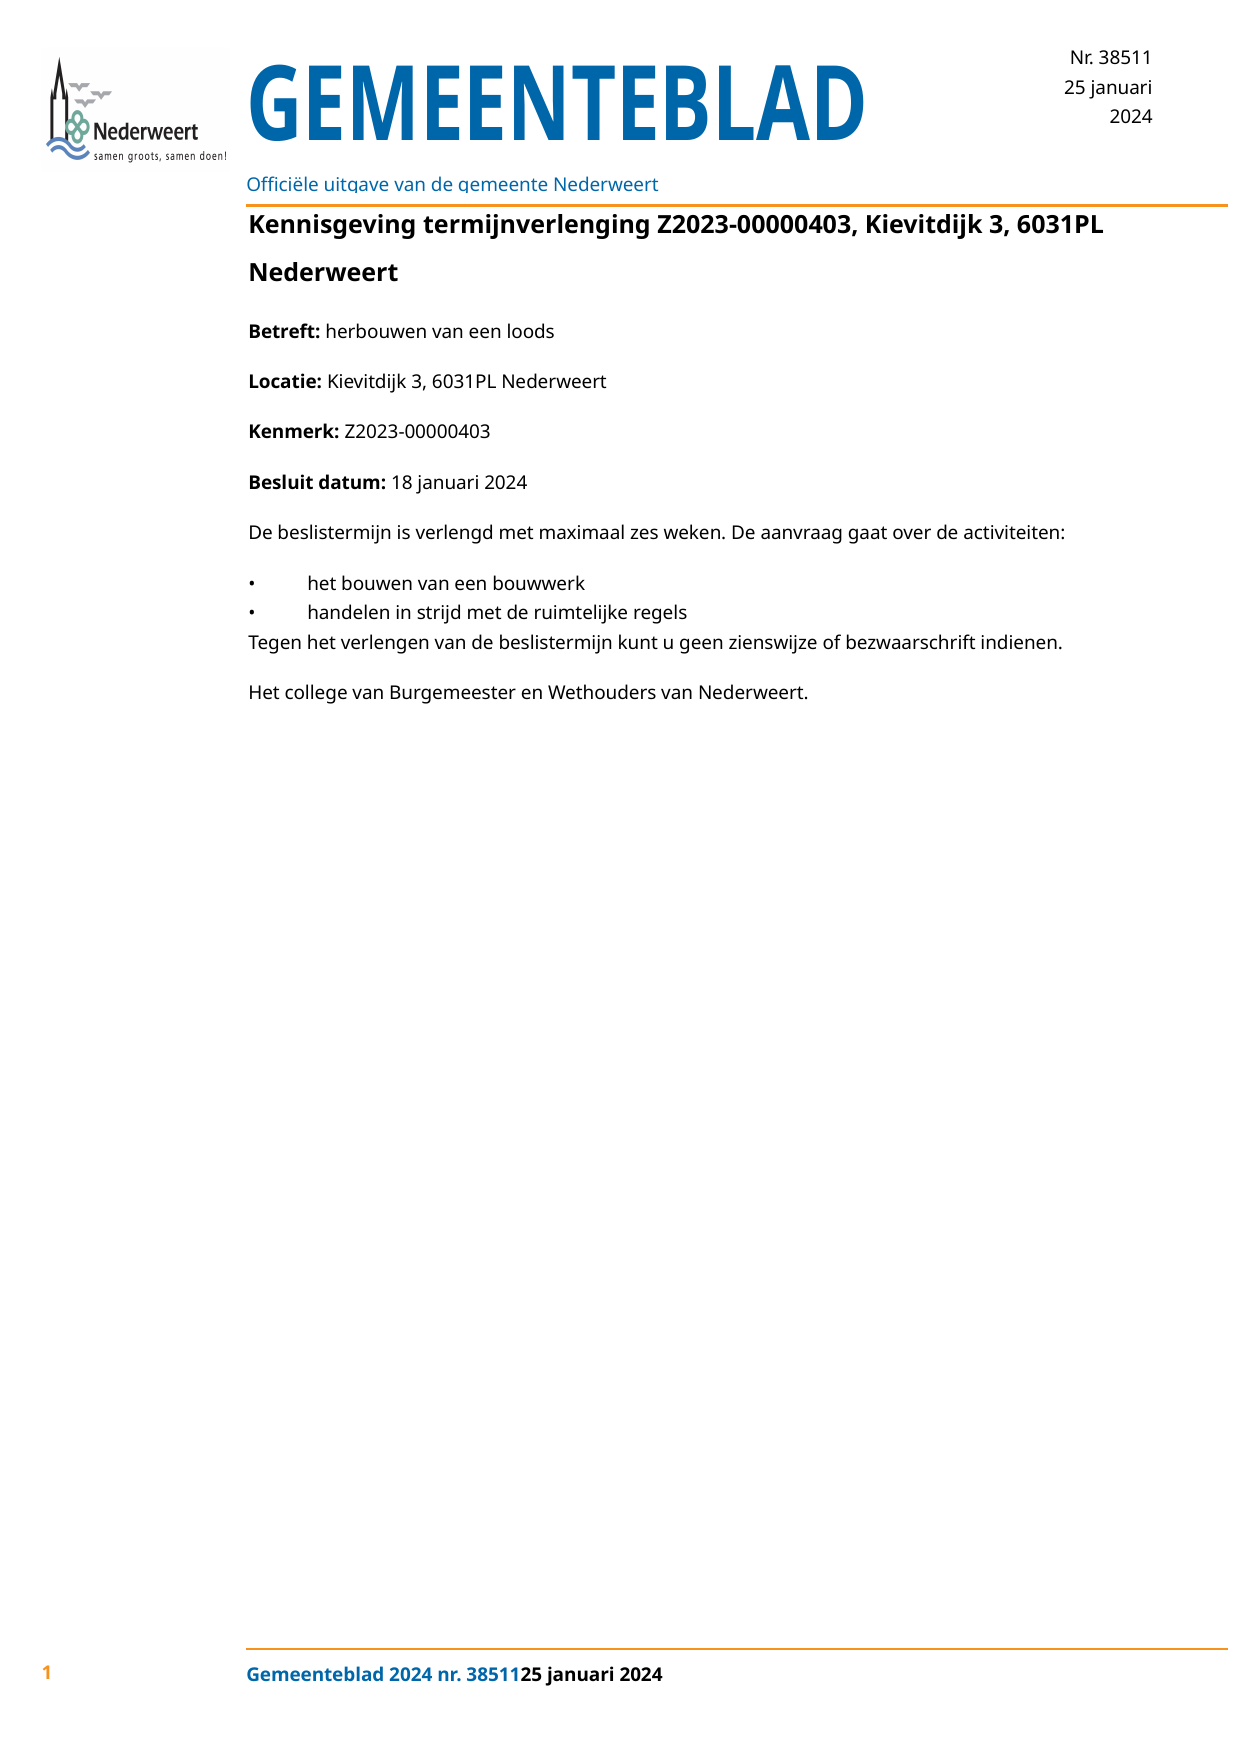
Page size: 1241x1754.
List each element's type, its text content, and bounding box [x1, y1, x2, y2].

text Het college van Burgemeester en Wethouders van Nederweert. [248, 679, 1152, 705]
text De beslistermijn is verlengd met maximaal zes weken. De aanvraag gaat over de activiteiten: [248, 519, 1152, 545]
text Tegen het verlengen van de beslistermijn kunt u geen zienswijze of bezwaarschrift indienen. [248, 629, 1152, 655]
picture [41, 47, 231, 172]
text Kenmerk: Z2023-00000403 [248, 419, 1152, 444]
text Betreft: herbouwen van een loods [248, 318, 1152, 344]
list handelen in strijd met de ruimtelijke regels [248, 599, 1152, 625]
list het bouwen van een bouwwerk [248, 570, 1152, 596]
text Kennisgeving termijnverlenging Z2023-00000403, Kievitdijk 3, 6031PL Nederweert [248, 207, 1152, 288]
text Locatie: Kievitdijk 3, 6031PL Nederweert [248, 368, 1152, 394]
text Besluit datum: 18 januari 2024 [248, 469, 1152, 495]
